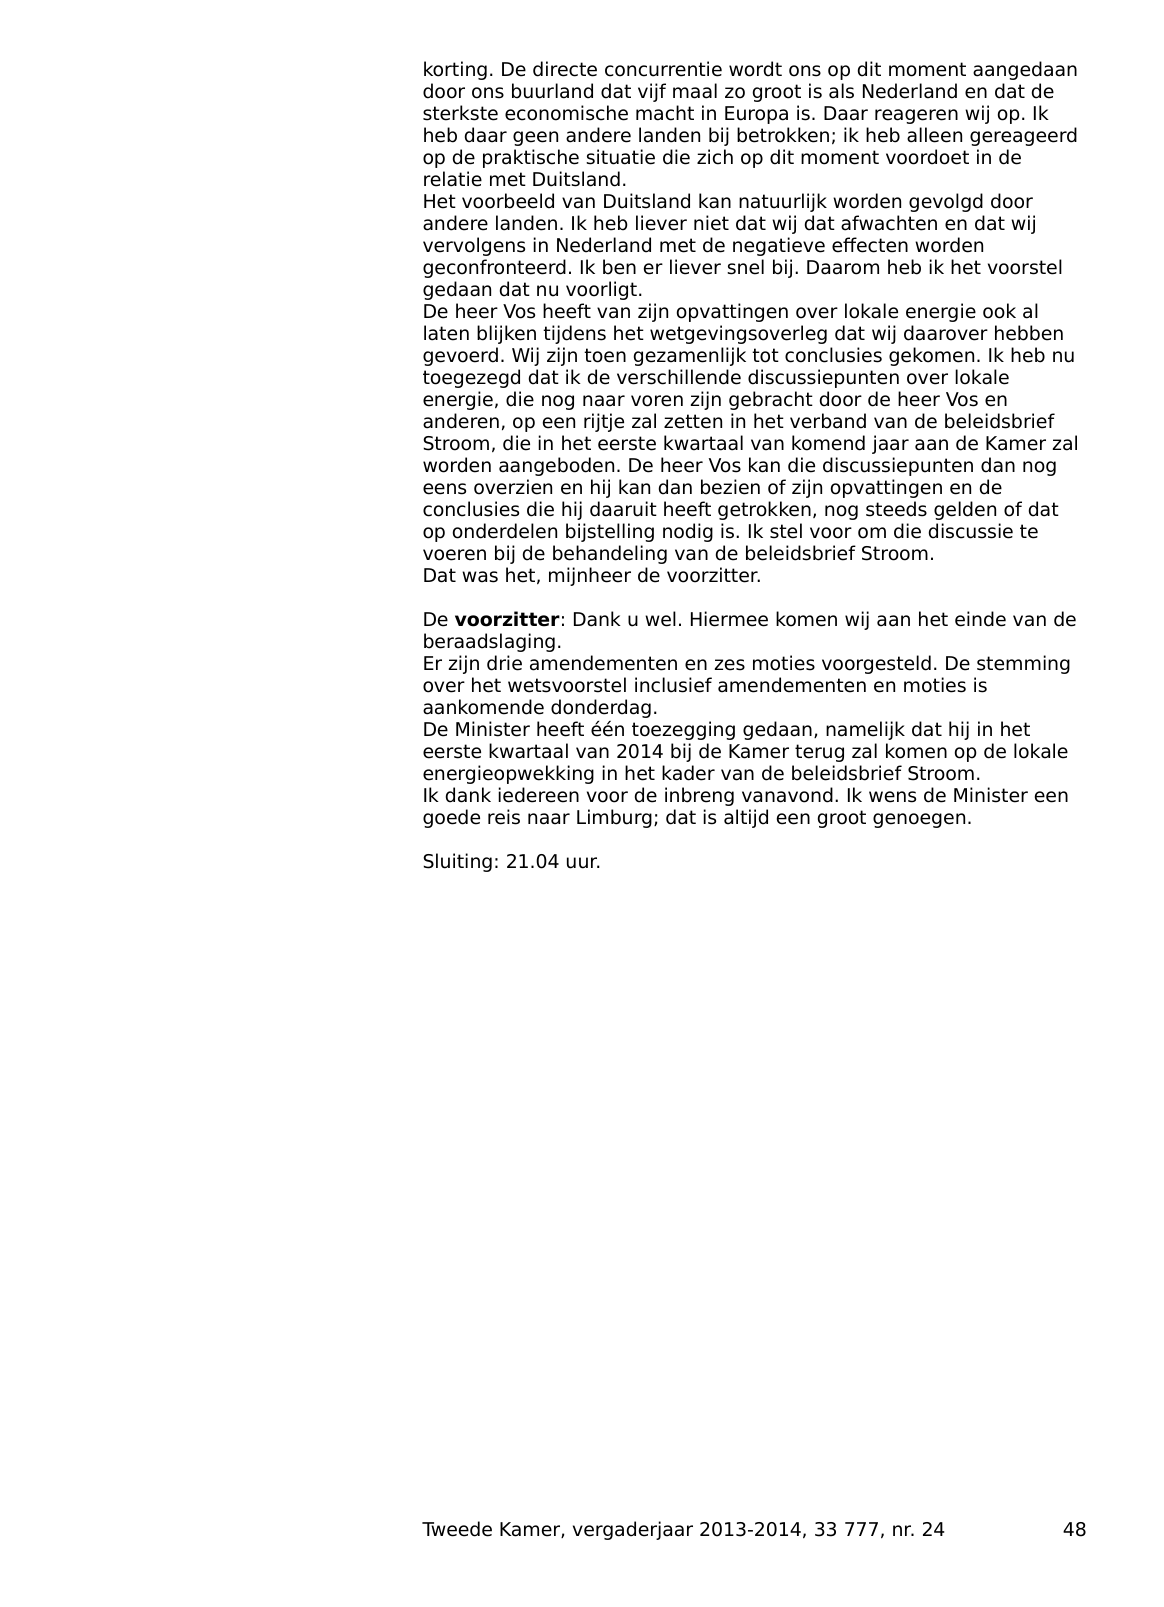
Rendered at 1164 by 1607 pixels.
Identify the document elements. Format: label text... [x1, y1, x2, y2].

text Dat was het, mijnheer de voorzitter. [422, 564, 1087, 587]
text Er zijn drie amendementen en zes moties voorgesteld. De stemming over het wetsvoorstel inclusief amendementen en moties is aankomende donderdag. [422, 653, 1087, 719]
text Ik dank iedereen voor de inbreng vanavond. Ik wens de Minister een goede reis naar Limburg; dat is altijd een groot genoegen. [422, 784, 1087, 828]
text De voorzitter: Dank u wel. Hiermee komen wij aan het einde van de beraadslaging. [422, 609, 1087, 653]
text Sluiting: 21.04 uur. [422, 851, 1087, 873]
text De heer Vos heeft van zijn opvattingen over lokale energie ook al laten blijken tijdens het wetgevingsoverleg dat wij daarover hebben gevoerd. Wij zijn toen gezamenlijk tot conclusies gekomen. Ik heb nu toegezegd dat ik de verschillende discussiepunten over lokale energie, die nog naar voren zijn gebracht door de heer Vos en anderen, op een rijtje zal zetten in het verband van de beleidsbrief Stroom, die in het eerste kwartaal van komend jaar aan de Kamer zal worden aangeboden. De heer Vos kan die discussiepunten dan nog eens overzien en hij kan dan bezien of zijn opvattingen en de conclusies die hij daaruit heeft getrokken, nog steeds gelden of dat op onderdelen bijstelling nodig is. Ik stel voor om die discussie te voeren bij de behandeling van de beleidsbrief Stroom. [422, 301, 1087, 564]
text korting. De directe concurrentie wordt ons op dit moment aangedaan door ons buurland dat vijf maal zo groot is als Nederland en dat de sterkste economische macht in Europa is. Daar reageren wij op. Ik heb daar geen andere landen bij betrokken; ik heb alleen gereageerd op de praktische situatie die zich op dit moment voordoet in de relatie met Duitsland. [422, 59, 1087, 191]
text De Minister heeft één toezegging gedaan, namelijk dat hij in het eerste kwartaal van 2014 bij de Kamer terug zal komen op de lokale energieopwekking in het kader van de beleidsbrief Stroom. [422, 719, 1087, 784]
text Het voorbeeld van Duitsland kan natuurlijk worden gevolgd door andere landen. Ik heb liever niet dat wij dat afwachten en dat wij vervolgens in Nederland met de negatieve effecten worden geconfronteerd. Ik ben er liever snel bij. Daarom heb ik het voorstel gedaan dat nu voorligt. [422, 191, 1087, 301]
